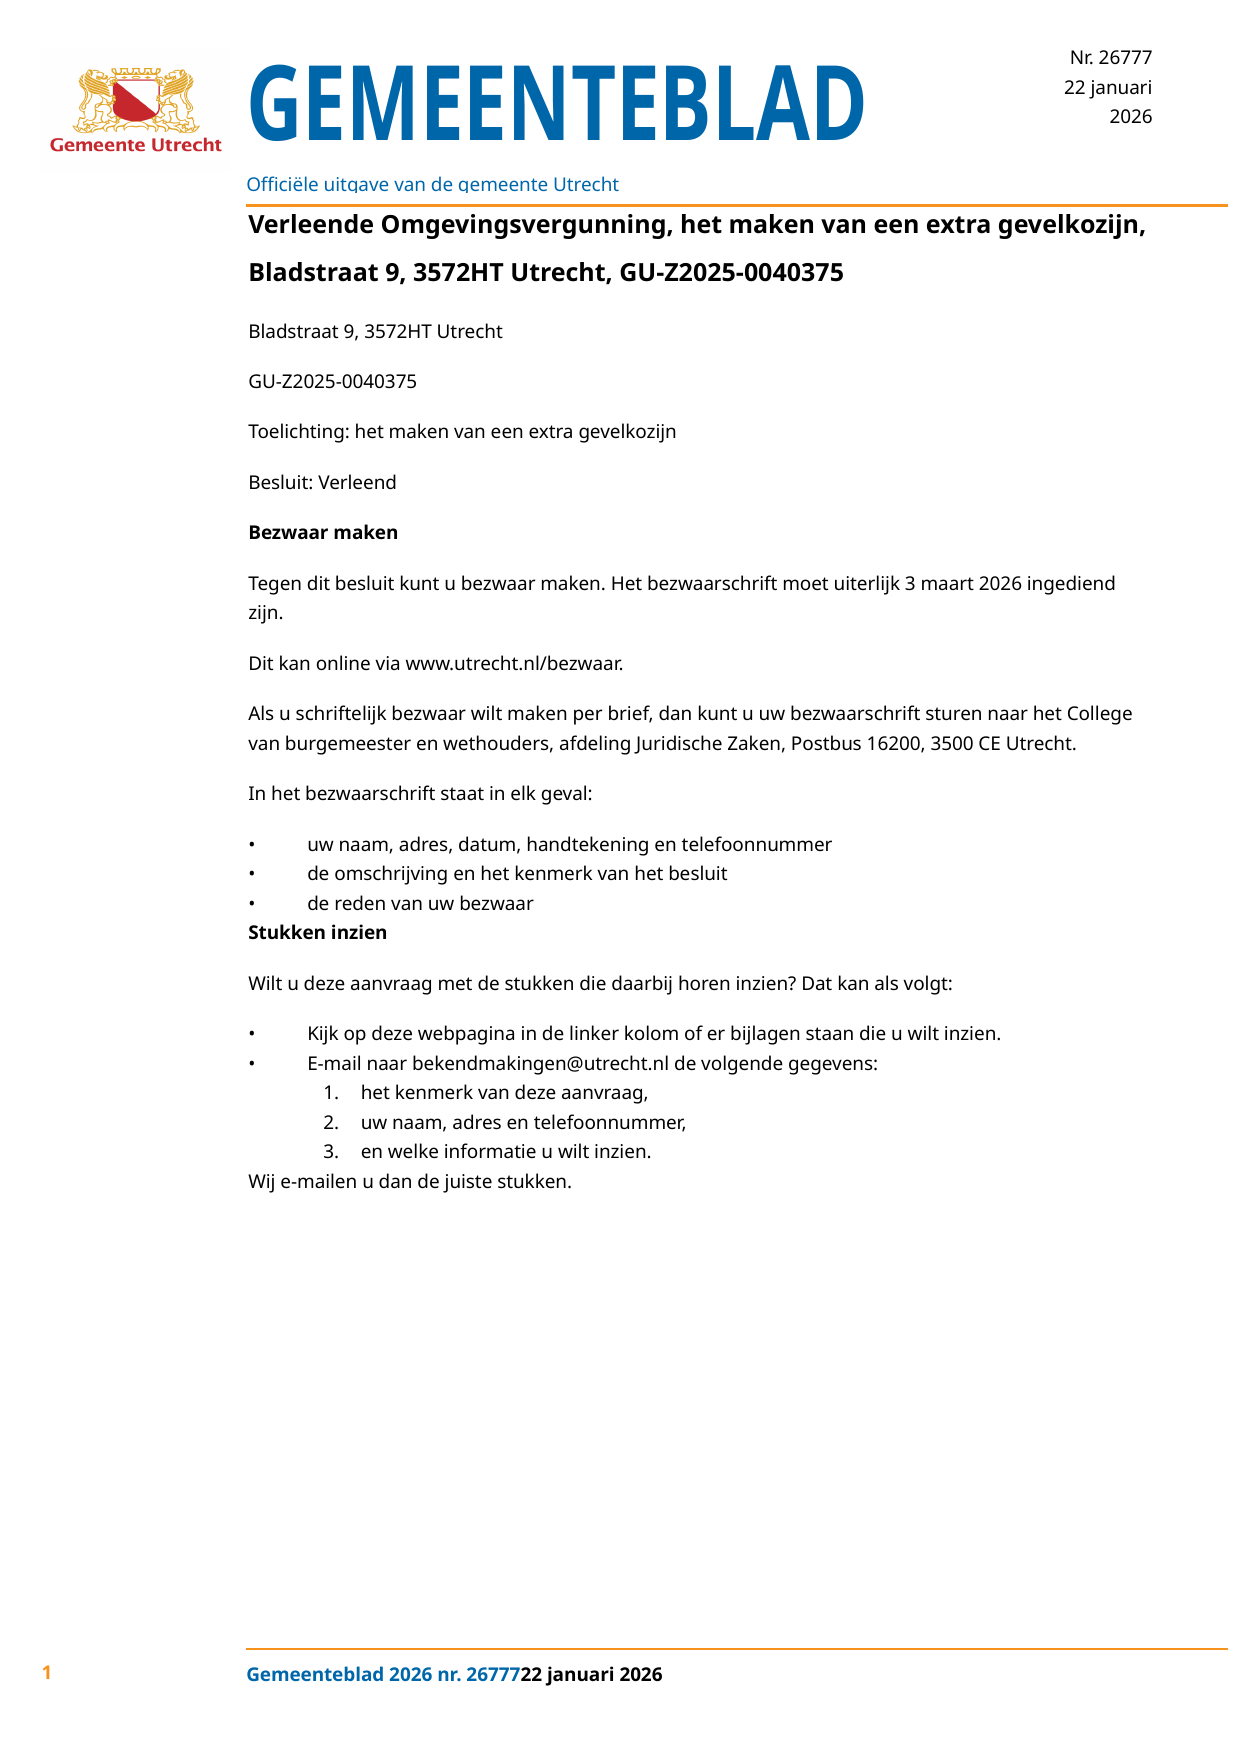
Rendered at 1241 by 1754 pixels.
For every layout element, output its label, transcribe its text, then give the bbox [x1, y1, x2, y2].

picture [41, 47, 231, 172]
text In het bezwaarschrift staat in elk geval: [248, 780, 1152, 806]
list de reden van uw bezwaar [248, 890, 1152, 916]
text Toelichting: het maken van een extra gevelkozijn [248, 419, 1152, 444]
list en welke informatie u wilt inzien. [323, 1139, 1152, 1164]
text Als u schriftelijk bezwaar wilt maken per brief, dan kunt u uw bezwaarschrift sturen naar het College van burgemeester en wethouders, afdeling Juridische Zaken, Postbus 16200, 3500 CE Utrecht. [248, 700, 1152, 756]
text Bezwaar maken [248, 519, 1152, 545]
text Verleende Omgevingsvergunning, het maken van een extra gevelkozijn, Bladstraat 9, 3572HT Utrecht, GU-Z2025-0040375 [248, 207, 1152, 288]
text Bladstraat 9, 3572HT Utrecht [248, 318, 1152, 344]
list de omschrijving en het kenmerk van het besluit [248, 860, 1152, 886]
text Wilt u deze aanvraag met de stukken die daarbij horen inzien? Dat kan als volgt: [248, 970, 1152, 996]
text Dit kan online via www.utrecht.nl/bezwaar. [248, 650, 1152, 676]
list het kenmerk van deze aanvraag, [323, 1079, 1152, 1105]
list Kijk op deze webpagina in de linker kolom of er bijlagen staan die u wilt inzien. [248, 1020, 1152, 1046]
text Besluit: Verleend [248, 469, 1152, 495]
text Tegen dit besluit kunt u bezwaar maken. Het bezwaarschrift moet uiterlijk 3 maart 2026 ingediend zijn. [248, 570, 1152, 625]
text Wij e-mailen u dan de juiste stukken. [248, 1168, 1152, 1194]
list uw naam, adres, datum, handtekening en telefoonnummer [248, 831, 1152, 857]
text Stukken inzien [248, 919, 1152, 945]
text GU-Z2025-0040375 [248, 368, 1152, 394]
list E-mail naar bekendmakingen@utrecht.nl de volgende gegevens: [248, 1050, 1152, 1076]
list uw naam, adres en telefoonnummer, [323, 1109, 1152, 1135]
